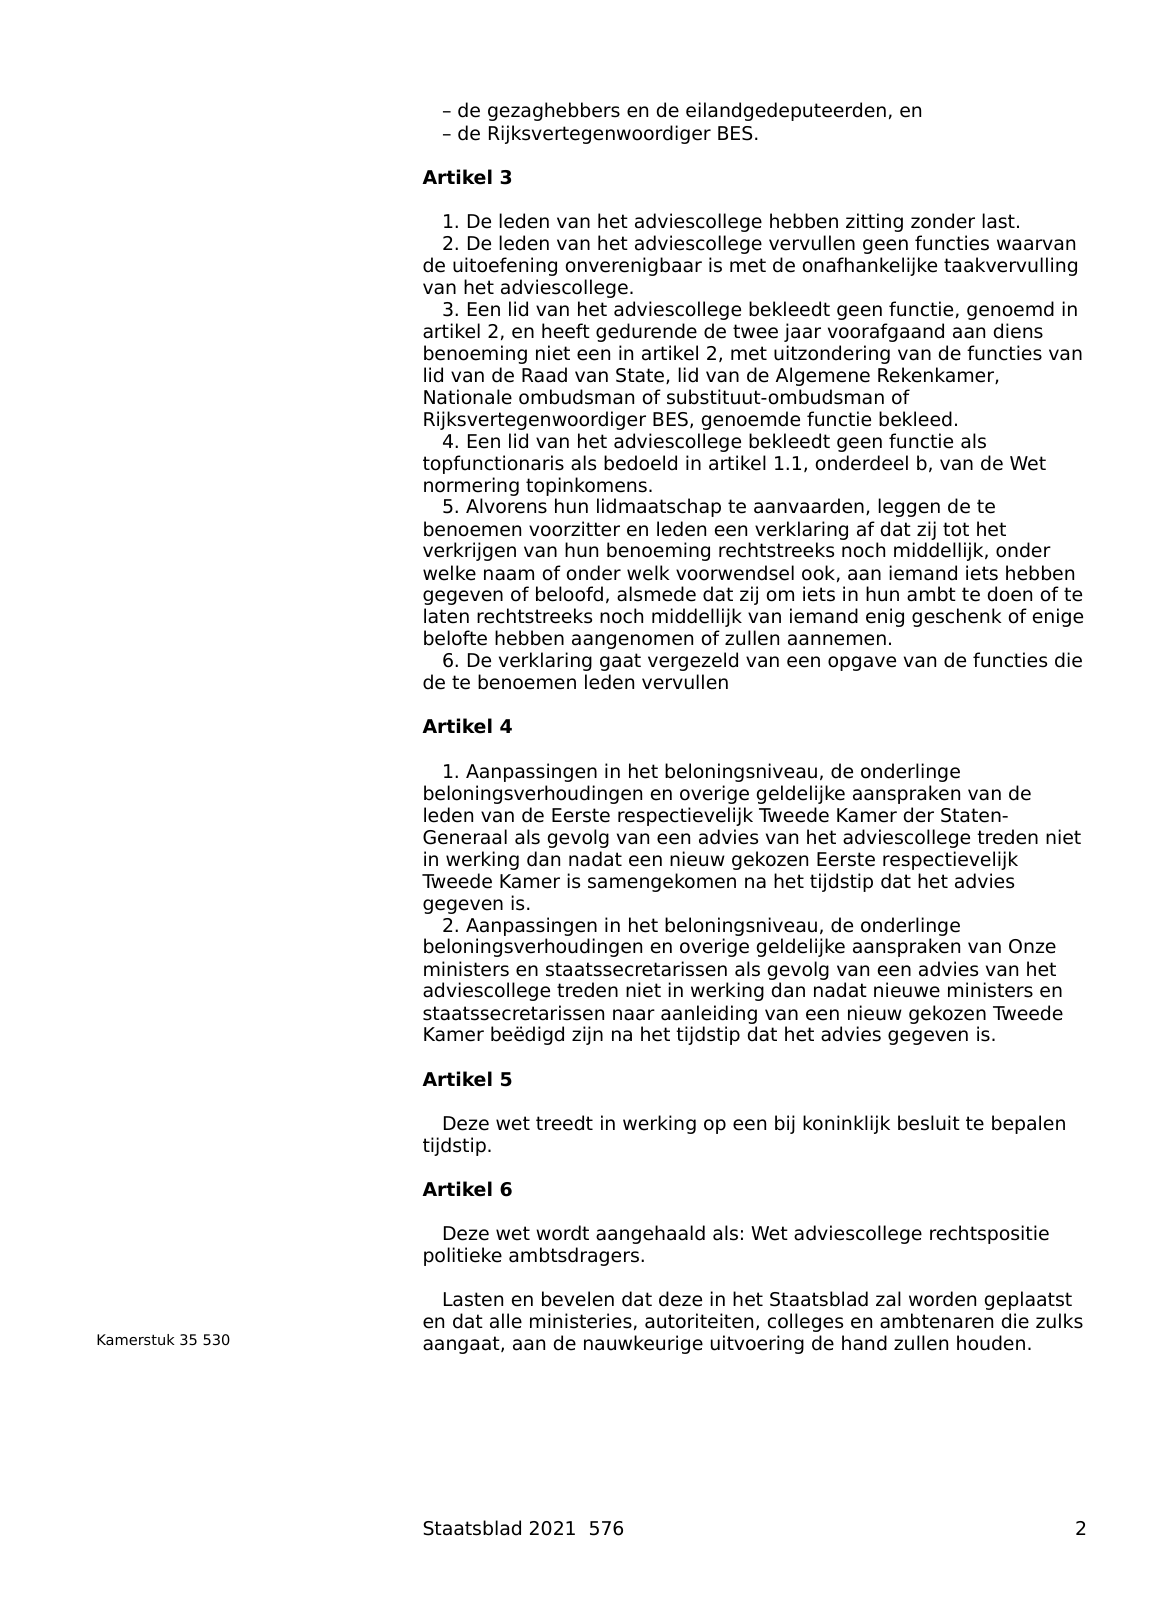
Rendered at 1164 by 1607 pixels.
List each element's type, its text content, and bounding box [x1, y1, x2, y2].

text 4. Een lid van het adviescollege bekleedt geen functie als topfunctionaris als bedoeld in artikel 1.1, onderdeel b, van de Wet normering topinkomens. [422, 431, 1087, 496]
subtitle Artikel 3 [422, 167, 1087, 188]
text 6. De verklaring gaat vergezeld van een opgave van de functies die de te benoemen leden vervullen [422, 650, 1087, 694]
text 2. De leden van het adviescollege vervullen geen functies waarvan de uitoefening onverenigbaar is met de onafhankelijke taakvervulling van het adviescollege. [422, 233, 1087, 299]
text – de gezaghebbers en de eilandgedeputeerden, en [422, 100, 1087, 122]
text Kamerstuk 35 530 [77, 1332, 396, 1349]
text 1. Aanpassingen in het beloningsniveau, de onderlinge beloningsverhoudingen en overige geldelijke aanspraken van de leden van de Eerste respectievelijk Tweede Kamer der Staten-Generaal als gevolg van een advies van het adviescollege treden niet in werking dan nadat een nieuw gekozen Eerste respectievelijk Tweede Kamer is samengekomen na het tijdstip dat het advies gegeven is. [422, 761, 1087, 914]
text – de Rijksvertegenwoordiger BES. [422, 122, 1087, 144]
text 3. Een lid van het adviescollege bekleedt geen functie, genoemd in artikel 2, en heeft gedurende de twee jaar voorafgaand aan diens benoeming niet een in artikel 2, met uitzondering van de functies van lid van de Raad van State, lid van de Algemene Rekenkamer, Nationale ombudsman of substituut-ombudsman of Rijksvertegenwoordiger BES, genoemde functie bekleed. [422, 299, 1087, 431]
text 2. Aanpassingen in het beloningsniveau, de onderlinge beloningsverhoudingen en overige geldelijke aanspraken van Onze ministers en staatssecretarissen als gevolg van een advies van het adviescollege treden niet in werking dan nadat nieuwe ministers en staatssecretarissen naar aanleiding van een nieuw gekozen Tweede Kamer beëdigd zijn na het tijdstip dat het advies gegeven is. [422, 914, 1087, 1046]
subtitle Artikel 5 [422, 1068, 1087, 1091]
subtitle Artikel 6 [422, 1179, 1087, 1201]
text 5. Alvorens hun lidmaatschap te aanvaarden, leggen de te benoemen voorzitter en leden een verklaring af dat zij tot het verkrijgen van hun benoeming rechtstreeks noch middellijk, onder welke naam of onder welk voorwendsel ook, aan iemand iets hebben gegeven of beloofd, alsmede dat zij om iets in hun ambt te doen of te laten rechtstreeks noch middellijk van iemand enig geschenk of enige belofte hebben aangenomen of zullen aannemen. [422, 496, 1087, 650]
subtitle Artikel 4 [422, 716, 1087, 738]
text Deze wet treedt in werking op een bij koninklijk besluit te bepalen tijdstip. [422, 1113, 1087, 1157]
text 1. De leden van het adviescollege hebben zitting zonder last. [422, 211, 1087, 233]
text Deze wet wordt aangehaald als: Wet adviescollege rechtspositie politieke ambtsdragers. [422, 1223, 1087, 1267]
text Lasten en bevelen dat deze in het Staatsblad zal worden geplaatst en dat alle ministeries, autoriteiten, colleges en ambtenaren die zulks aangaat, aan de nauwkeurige uitvoering de hand zullen houden. [422, 1289, 1087, 1355]
